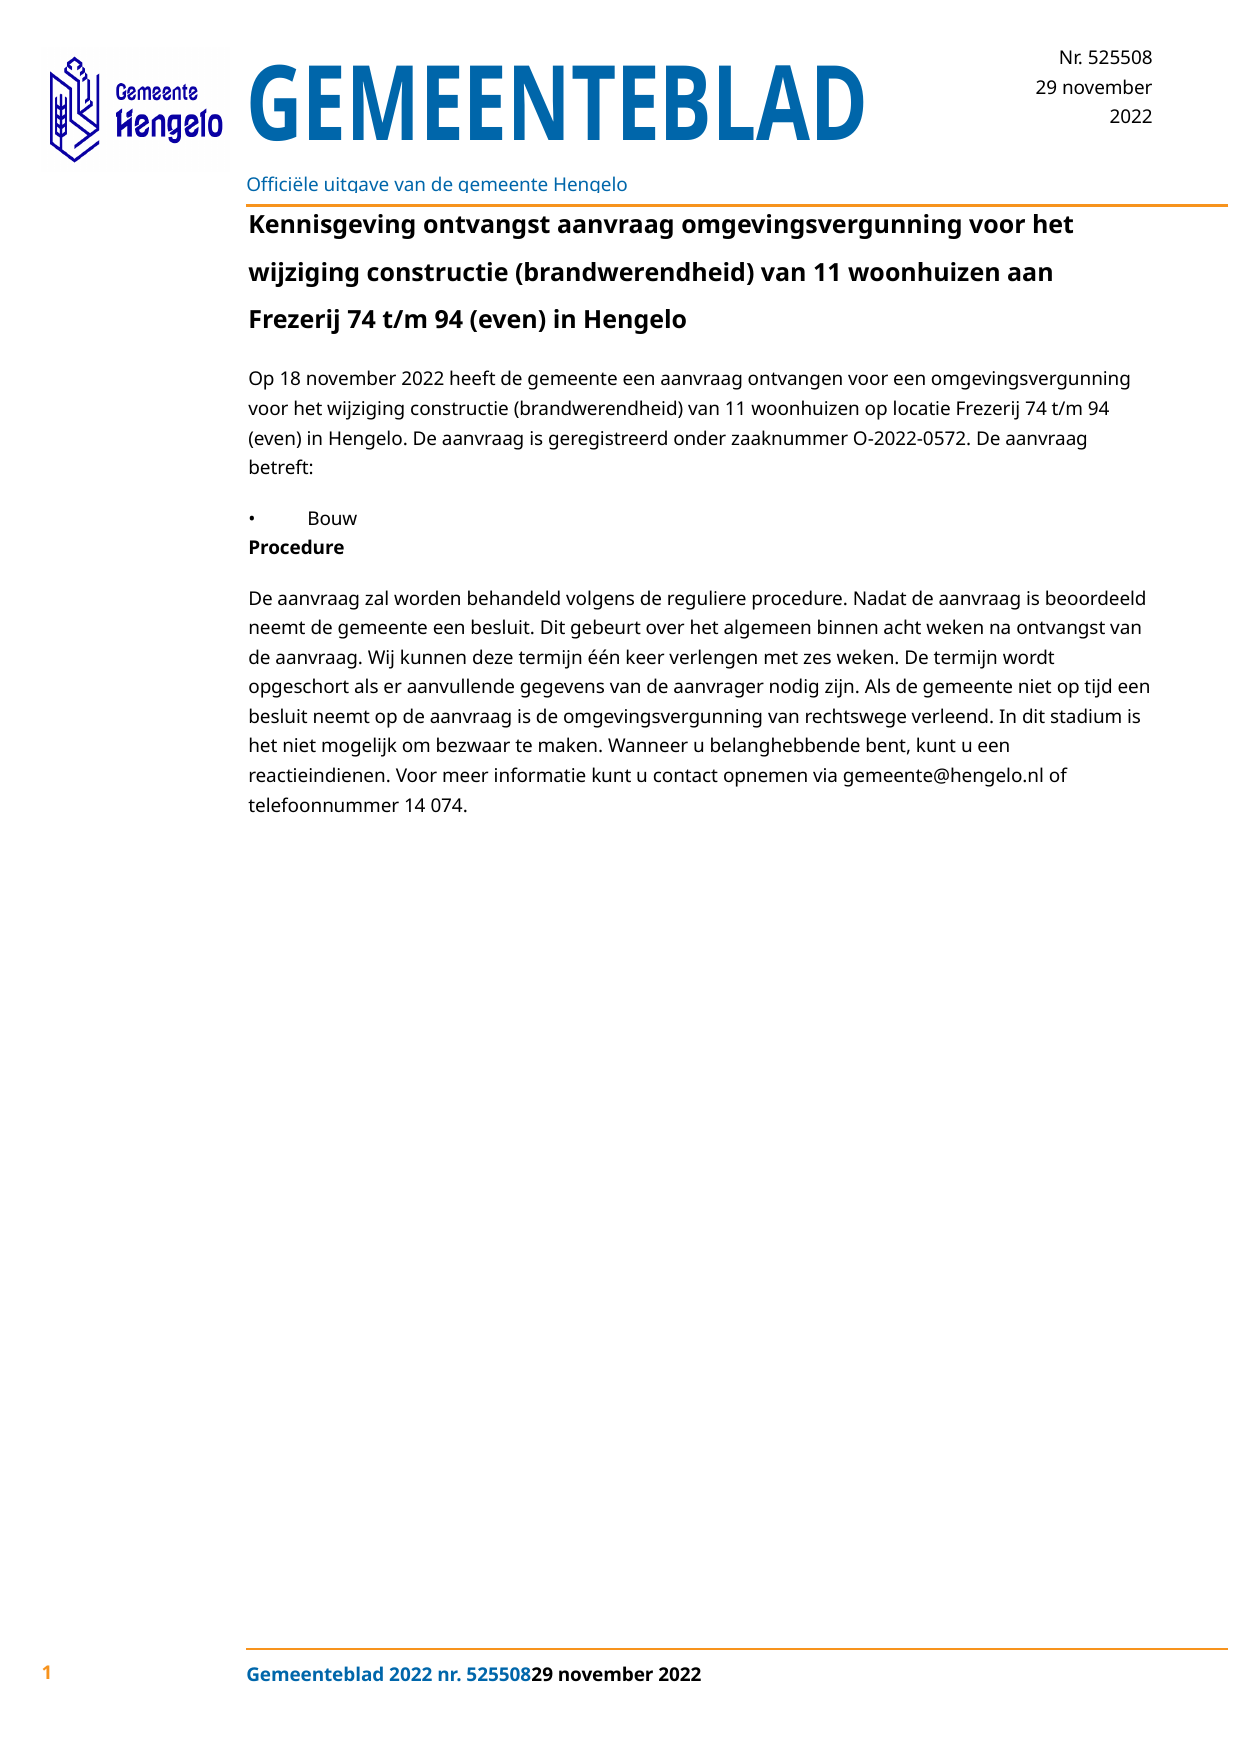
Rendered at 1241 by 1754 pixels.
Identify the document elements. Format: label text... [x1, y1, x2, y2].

picture [41, 47, 231, 172]
text Kennisgeving ontvangst aanvraag omgevingsvergunning voor het wijziging constructie (brandwerendheid) van 11 woonhuizen aan Frezerij 74 t/m 94 (even) in Hengelo [248, 207, 1152, 336]
text Op 18 november 2022 heeft de gemeente een aanvraag ontvangen voor een omgevingsvergunning voor het wijziging constructie (brandwerendheid) van 11 woonhuizen op locatie Frezerij 74 t/m 94 (even) in Hengelo. De aanvraag is geregistreerd onder zaaknummer O-2022-0572. De aanvraag betreft: [248, 366, 1152, 480]
text Procedure [248, 534, 1152, 560]
text De aanvraag zal worden behandeld volgens de reguliere procedure. Nadat de aanvraag is beoordeeld neemt de gemeente een besluit. Dit gebeurt over het algemeen binnen acht weken na ontvangst van de aanvraag. Wij kunnen deze termijn één keer verlengen met zes weken. De termijn wordt opgeschort als er aanvullende gegevens van de aanvrager nodig zijn. Als de gemeente niet op tijd een besluit neemt op de aanvraag is de omgevingsvergunning van rechtswege verleend. In dit stadium is het niet mogelijk om bezwaar te maken. Wanneer u belanghebbende bent, kunt u een reactieindienen. Voor meer informatie kunt u contact opnemen via gemeente@hengelo.nl of telefoonnummer 14 074. [248, 585, 1152, 817]
list Bouw [248, 505, 1152, 530]
